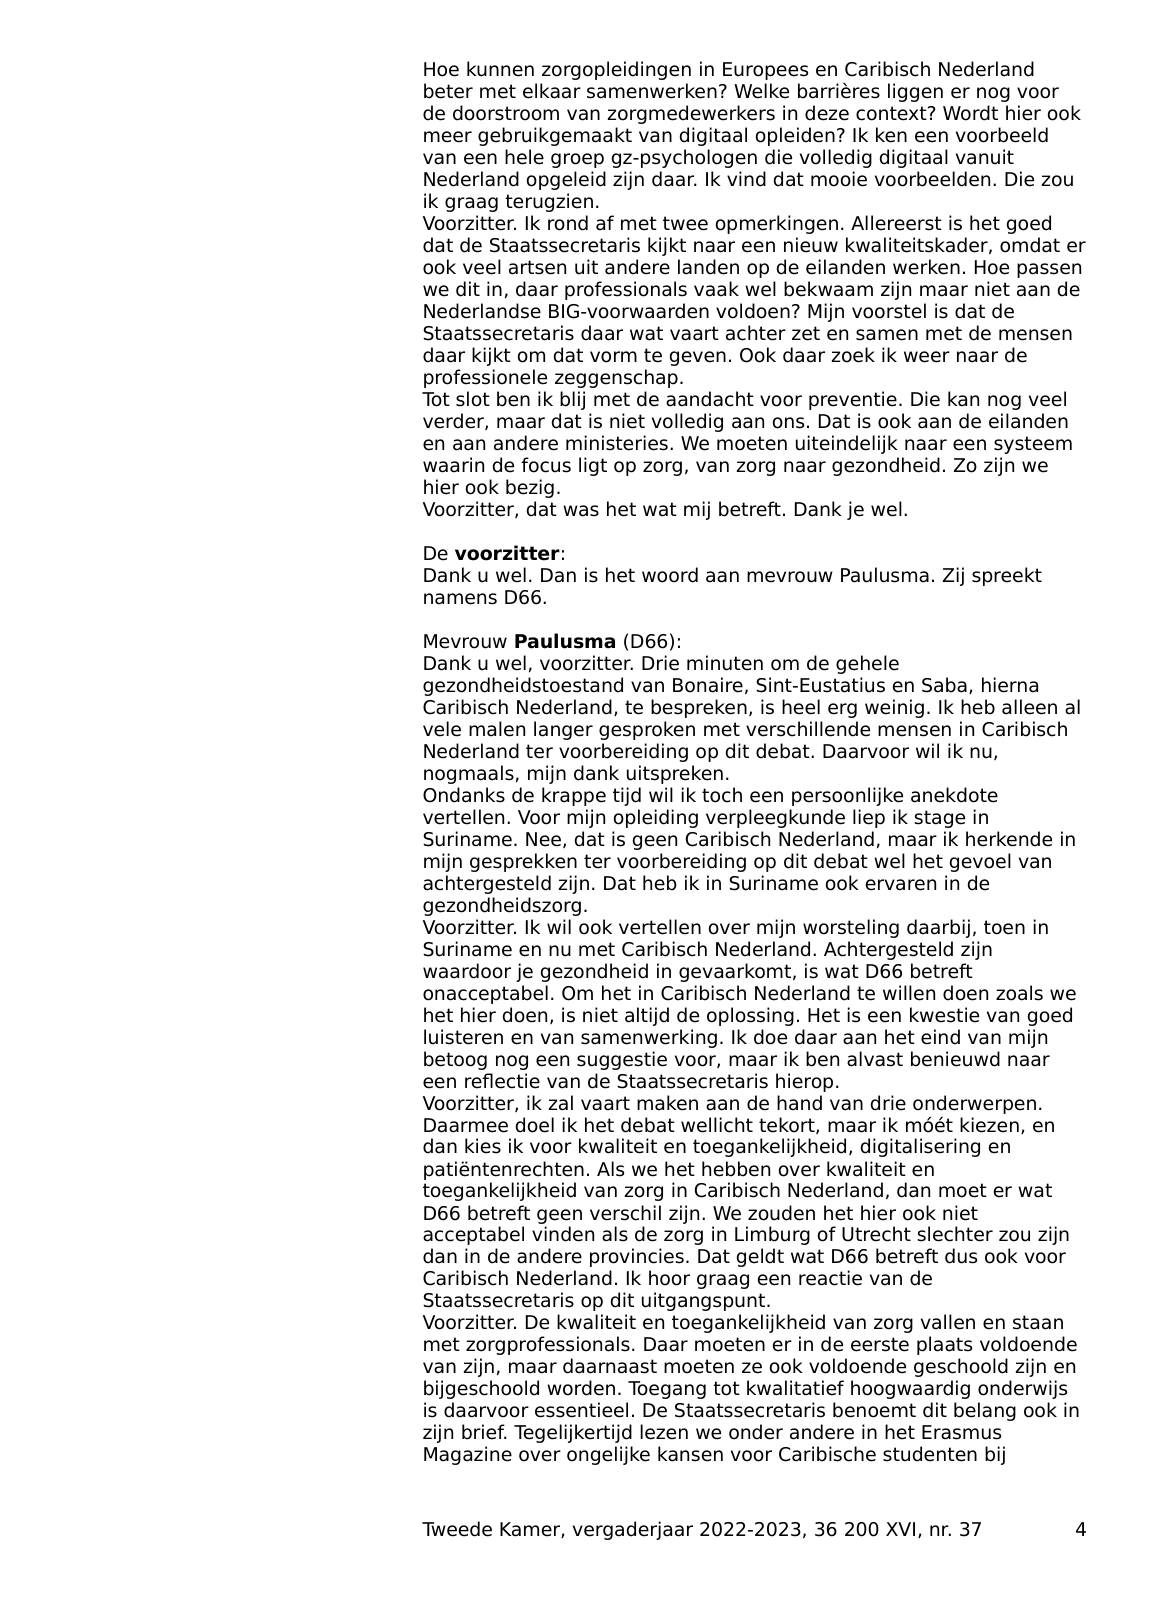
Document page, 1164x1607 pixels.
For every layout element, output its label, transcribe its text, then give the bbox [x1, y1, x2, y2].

text Hoe kunnen zorgopleidingen in Europees en Caribisch Nederland beter met elkaar samenwerken? Welke barrières liggen er nog voor de doorstroom van zorgmedewerkers in deze context? Wordt hier ook meer gebruikgemaakt van digitaal opleiden? Ik ken een voorbeeld van een hele groep gz-psychologen die volledig digitaal vanuit Nederland opgeleid zijn daar. Ik vind dat mooie voorbeelden. Die zou ik graag terugzien. [422, 59, 1087, 213]
text Voorzitter, dat was het wat mij betreft. Dank je wel. [422, 499, 1087, 521]
text Mevrouw Paulusma (D66): [422, 631, 1087, 653]
text De voorzitter: [422, 543, 1087, 565]
text Voorzitter. De kwaliteit en toegankelijkheid van zorg vallen en staan met zorgprofessionals. Daar moeten er in de eerste plaats voldoende van zijn, maar daarnaast moeten ze ook voldoende geschoold zijn en bijgeschoold worden. Toegang tot kwalitatief hoogwaardig onderwijs is daarvoor essentieel. De Staatssecretaris benoemt dit belang ook in zijn brief. Tegelijkertijd lezen we onder andere in het Erasmus Magazine over ongelijke kansen voor Caribische studenten bij [422, 1312, 1087, 1466]
text Tot slot ben ik blij met de aandacht voor preventie. Die kan nog veel verder, maar dat is niet volledig aan ons. Dat is ook aan de eilanden en aan andere ministeries. We moeten uiteindelijk naar een systeem waarin de focus ligt op zorg, van zorg naar gezondheid. Zo zijn we hier ook bezig. [422, 389, 1087, 499]
text Ondanks de krappe tijd wil ik toch een persoonlijke anekdote vertellen. Voor mijn opleiding verpleegkunde liep ik stage in Suriname. Nee, dat is geen Caribisch Nederland, maar ik herkende in mijn gesprekken ter voorbereiding op dit debat wel het gevoel van achtergesteld zijn. Dat heb ik in Suriname ook ervaren in de gezondheidszorg. [422, 785, 1087, 917]
text Dank u wel. Dan is het woord aan mevrouw Paulusma. Zij spreekt namens D66. [422, 565, 1087, 609]
text Voorzitter, ik zal vaart maken aan de hand van drie onderwerpen. Daarmee doel ik het debat wellicht tekort, maar ik móét kiezen, en dan kies ik voor kwaliteit en toegankelijkheid, digitalisering en patiëntenrechten. Als we het hebben over kwaliteit en toegankelijkheid van zorg in Caribisch Nederland, dan moet er wat D66 betreft geen verschil zijn. We zouden het hier ook niet acceptabel vinden als de zorg in Limburg of Utrecht slechter zou zijn dan in de andere provincies. Dat geldt wat D66 betreft dus ook voor Caribisch Nederland. Ik hoor graag een reactie van de Staatssecretaris op dit uitgangspunt. [422, 1092, 1087, 1312]
text Dank u wel, voorzitter. Drie minuten om de gehele gezondheidstoestand van Bonaire, Sint-Eustatius en Saba, hierna Caribisch Nederland, te bespreken, is heel erg weinig. Ik heb alleen al vele malen langer gesproken met verschillende mensen in Caribisch Nederland ter voorbereiding op dit debat. Daarvoor wil ik nu, nogmaals, mijn dank uitspreken. [422, 653, 1087, 785]
text Voorzitter. Ik rond af met twee opmerkingen. Allereerst is het goed dat de Staatssecretaris kijkt naar een nieuw kwaliteitskader, omdat er ook veel artsen uit andere landen op de eilanden werken. Hoe passen we dit in, daar professionals vaak wel bekwaam zijn maar niet aan de Nederlandse BIG-voorwaarden voldoen? Mijn voorstel is dat de Staatssecretaris daar wat vaart achter zet en samen met de mensen daar kijkt om dat vorm te geven. Ook daar zoek ik weer naar de professionele zeggenschap. [422, 213, 1087, 389]
text Voorzitter. Ik wil ook vertellen over mijn worsteling daarbij, toen in Suriname en nu met Caribisch Nederland. Achtergesteld zijn waardoor je gezondheid in gevaarkomt, is wat D66 betreft onacceptabel. Om het in Caribisch Nederland te willen doen zoals we het hier doen, is niet altijd de oplossing. Het is een kwestie van goed luisteren en van samenwerking. Ik doe daar aan het eind van mijn betoog nog een suggestie voor, maar ik ben alvast benieuwd naar een reflectie van de Staatssecretaris hierop. [422, 917, 1087, 1092]
